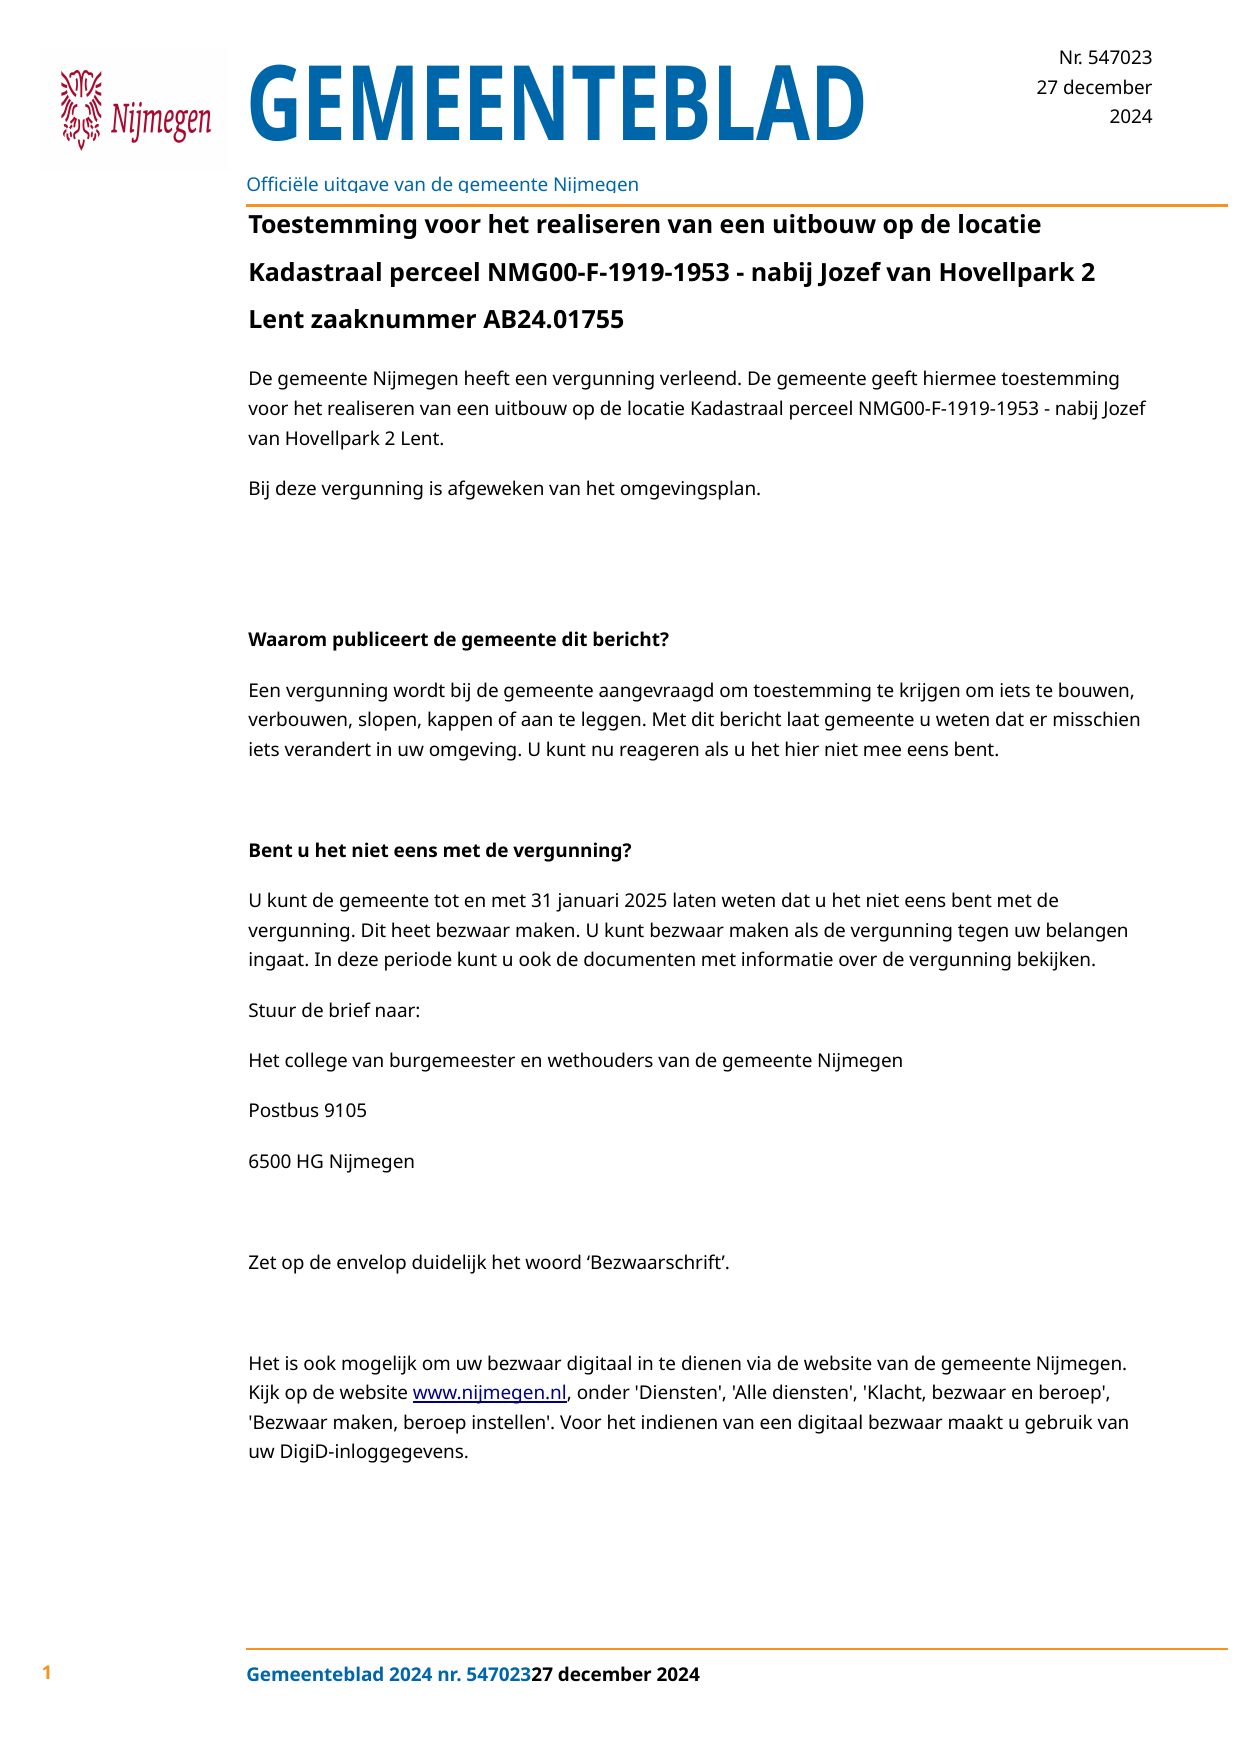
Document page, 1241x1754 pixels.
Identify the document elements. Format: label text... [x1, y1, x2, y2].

picture [41, 47, 231, 172]
text Het is ook mogelijk om uw bezwaar digitaal in te dienen via de website van de gemeente Nijmegen. Kijk op de website www.nijmegen.nl, onder 'Diensten', 'Alle diensten', 'Klacht, bezwaar en beroep', 'Bezwaar maken, beroep instellen'. Voor het indienen van een digitaal bezwaar maakt u gebruik van uw DigiD-inloggegevens. [248, 1350, 1152, 1464]
text Bij deze vergunning is afgeweken van het omgevingsplan. [248, 475, 1152, 501]
text Bent u het niet eens met de vergunning? [248, 837, 1152, 862]
text Het college van burgemeester en wethouders van de gemeente Nijmegen [248, 1047, 1152, 1073]
text Een vergunning wordt bij de gemeente aangevraagd om toestemming te krijgen om iets te bouwen, verbouwen, slopen, kappen of aan te leggen. Met dit bericht laat gemeente u weten dat er misschien iets verandert in uw omgeving. U kunt nu reageren als u het hier niet mee eens bent. [248, 677, 1152, 762]
text De gemeente Nijmegen heeft een vergunning verleend. De gemeente geeft hiermee toestemming voor het realiseren van een uitbouw op de locatie Kadastraal perceel NMG00-F-1919-1953 - nabij Jozef van Hovellpark 2 Lent. [248, 366, 1152, 450]
text Waarom publiceert de gemeente dit bericht? [248, 626, 1152, 652]
text Zet op de envelop duidelijk het woord ‘Bezwaarschrift’. [248, 1249, 1152, 1274]
text U kunt de gemeente tot en met 31 januari 2025 laten weten dat u het niet eens bent met de vergunning. Dit heet bezwaar maken. U kunt bezwaar maken als de vergunning tegen uw belangen ingaat. In deze periode kunt u ook de documenten met informatie over de vergunning bekijken. [248, 887, 1152, 972]
text 6500 HG Nijmegen [248, 1148, 1152, 1174]
text Toestemming voor het realiseren van een uitbouw op de locatie Kadastraal perceel NMG00-F-1919-1953 - nabij Jozef van Hovellpark 2 Lent zaaknummer AB24.01755 [248, 207, 1152, 336]
text Stuur de brief naar: [248, 997, 1152, 1022]
text Postbus 9105 [248, 1098, 1152, 1123]
